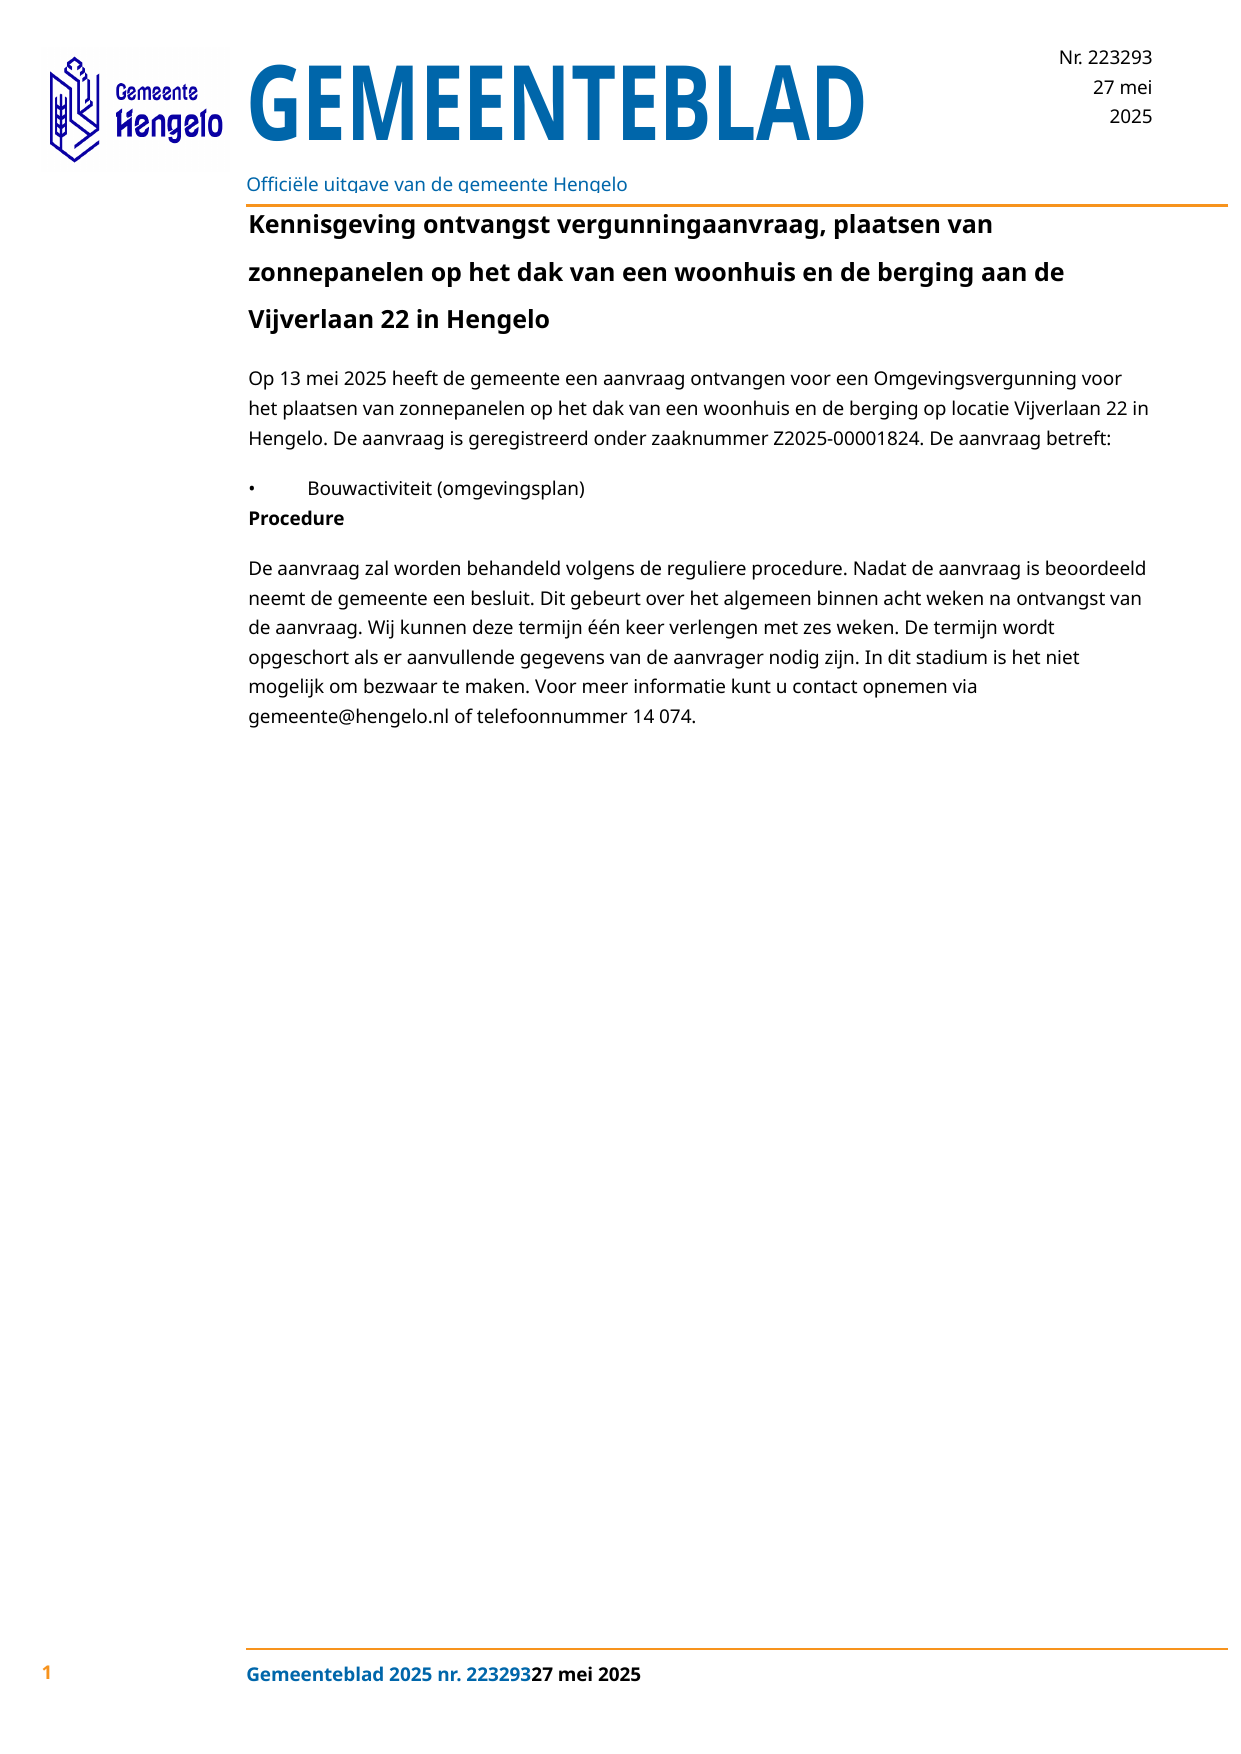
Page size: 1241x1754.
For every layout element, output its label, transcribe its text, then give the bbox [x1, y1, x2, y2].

list Bouwactiviteit (omgevingsplan) [248, 475, 1152, 501]
text De aanvraag zal worden behandeld volgens de reguliere procedure. Nadat de aanvraag is beoordeeld neemt de gemeente een besluit. Dit gebeurt over het algemeen binnen acht weken na ontvangst van de aanvraag. Wij kunnen deze termijn één keer verlengen met zes weken. De termijn wordt opgeschort als er aanvullende gegevens van de aanvrager nodig zijn. In dit stadium is het niet mogelijk om bezwaar te maken. Voor meer informatie kunt u contact opnemen via gemeente@hengelo.nl of telefoonnummer 14 074. [248, 555, 1152, 729]
text Kennisgeving ontvangst vergunningaanvraag, plaatsen van zonnepanelen op het dak van een woonhuis en de berging aan de Vijverlaan 22 in Hengelo [248, 207, 1152, 336]
picture [41, 47, 231, 172]
text Op 13 mei 2025 heeft de gemeente een aanvraag ontvangen voor een Omgevingsvergunning voor het plaatsen van zonnepanelen op het dak van een woonhuis en de berging op locatie Vijverlaan 22 in Hengelo. De aanvraag is geregistreerd onder zaaknummer Z2025-00001824. De aanvraag betreft: [248, 366, 1152, 450]
text Procedure [248, 505, 1152, 530]
